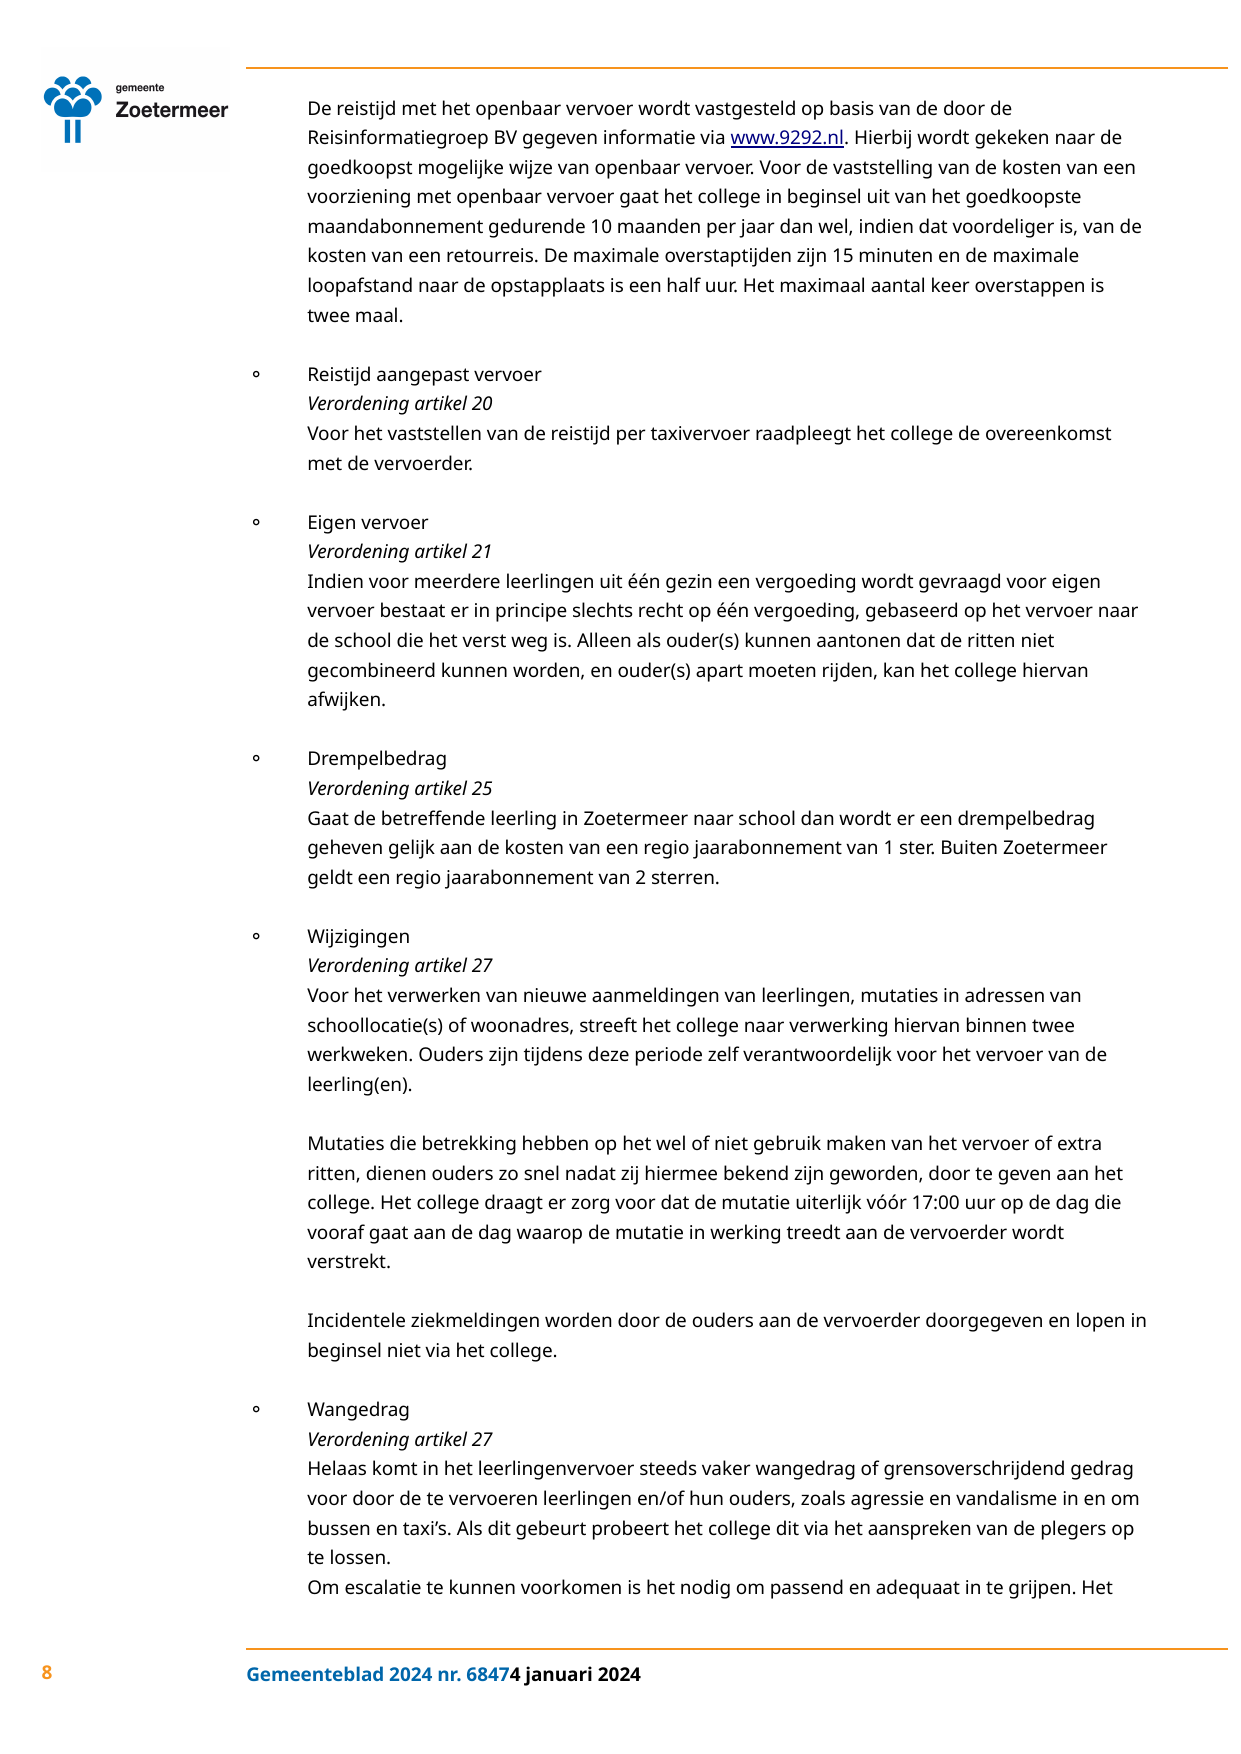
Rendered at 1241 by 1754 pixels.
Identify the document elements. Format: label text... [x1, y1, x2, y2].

list Verordening artikel 21 [248, 538, 1152, 564]
list Verordening artikel 27 [248, 953, 1152, 978]
list Eigen vervoer [248, 509, 1152, 535]
list Helaas komt in het leerlingenvervoer steeds vaker wangedrag of grensoverschrijdend gedrag voor door de te vervoeren leerlingen en/of hun ouders, zoals agressie en vandalisme in en om bussen en taxi’s. Als dit gebeurt probeert het college dit via het aanspreken van de plegers op te lossen. [248, 1456, 1152, 1570]
list Verordening artikel 27 [248, 1426, 1152, 1452]
list De reistijd met het openbaar vervoer wordt vastgesteld op basis van de door de Reisinformatiegroep BV gegeven informatie via www.9292.nl. Hierbij wordt gekeken naar de goedkoopst mogelijke wijze van openbaar vervoer. Voor de vaststelling van de kosten van een voorziening met openbaar vervoer gaat het college in beginsel uit van het goedkoopste maandabonnement gedurende 10 maanden per jaar dan wel, indien dat voordeliger is, van de kosten van een retourreis. De maximale overstaptijden zijn 15 minuten en de maximale loopafstand naar de opstapplaats is een half uur. Het maximaal aantal keer overstappen is twee maal. [248, 95, 1152, 328]
list Incidentele ziekmeldingen worden door de ouders aan de vervoerder doorgegeven en lopen in beginsel niet via het college. [248, 1308, 1152, 1363]
list Wijzigingen [248, 923, 1152, 949]
list Gaat de betreffende leerling in Zoetermeer naar school dan wordt er een drempelbedrag geheven gelijk aan de kosten van een regio jaarabonnement van 1 ster. Buiten Zoetermeer geldt een regio jaarabonnement van 2 sterren. [248, 805, 1152, 890]
picture [41, 47, 231, 172]
list Reistijd aangepast vervoer [248, 361, 1152, 387]
list Wangedrag [248, 1396, 1152, 1422]
list Drempelbedrag [248, 746, 1152, 771]
list Voor het vaststellen van de reistijd per taxivervoer raadpleegt het college de overeenkomst met de vervoerder. [248, 420, 1152, 476]
list Voor het verwerken van nieuwe aanmeldingen van leerlingen, mutaties in adressen van schoollocatie(s) of woonadres, streeft het college naar verwerking hiervan binnen twee werkweken. Ouders zijn tijdens deze periode zelf verantwoordelijk voor het vervoer van de leerling(en). [248, 982, 1152, 1097]
list Verordening artikel 20 [248, 391, 1152, 416]
list Mutaties die betrekking hebben op het wel of niet gebruik maken van het vervoer of extra ritten, dienen ouders zo snel nadat zij hiermee bekend zijn geworden, door te geven aan het college. Het college draagt er zorg voor dat de mutatie uiterlijk vóór 17:00 uur op de dag die vooraf gaat aan de dag waarop de mutatie in werking treedt aan de vervoerder wordt verstrekt. [248, 1130, 1152, 1274]
list Verordening artikel 25 [248, 775, 1152, 801]
list Indien voor meerdere leerlingen uit één gezin een vergoeding wordt gevraagd voor eigen vervoer bestaat er in principe slechts recht op één vergoeding, gebaseerd op het vervoer naar de school die het verst weg is. Alleen als ouder(s) kunnen aantonen dat de ritten niet gecombineerd kunnen worden, en ouder(s) apart moeten rijden, kan het college hiervan afwijken. [248, 568, 1152, 712]
list Om escalatie te kunnen voorkomen is het nodig om passend en adequaat in te grijpen. Het [248, 1574, 1152, 1600]
